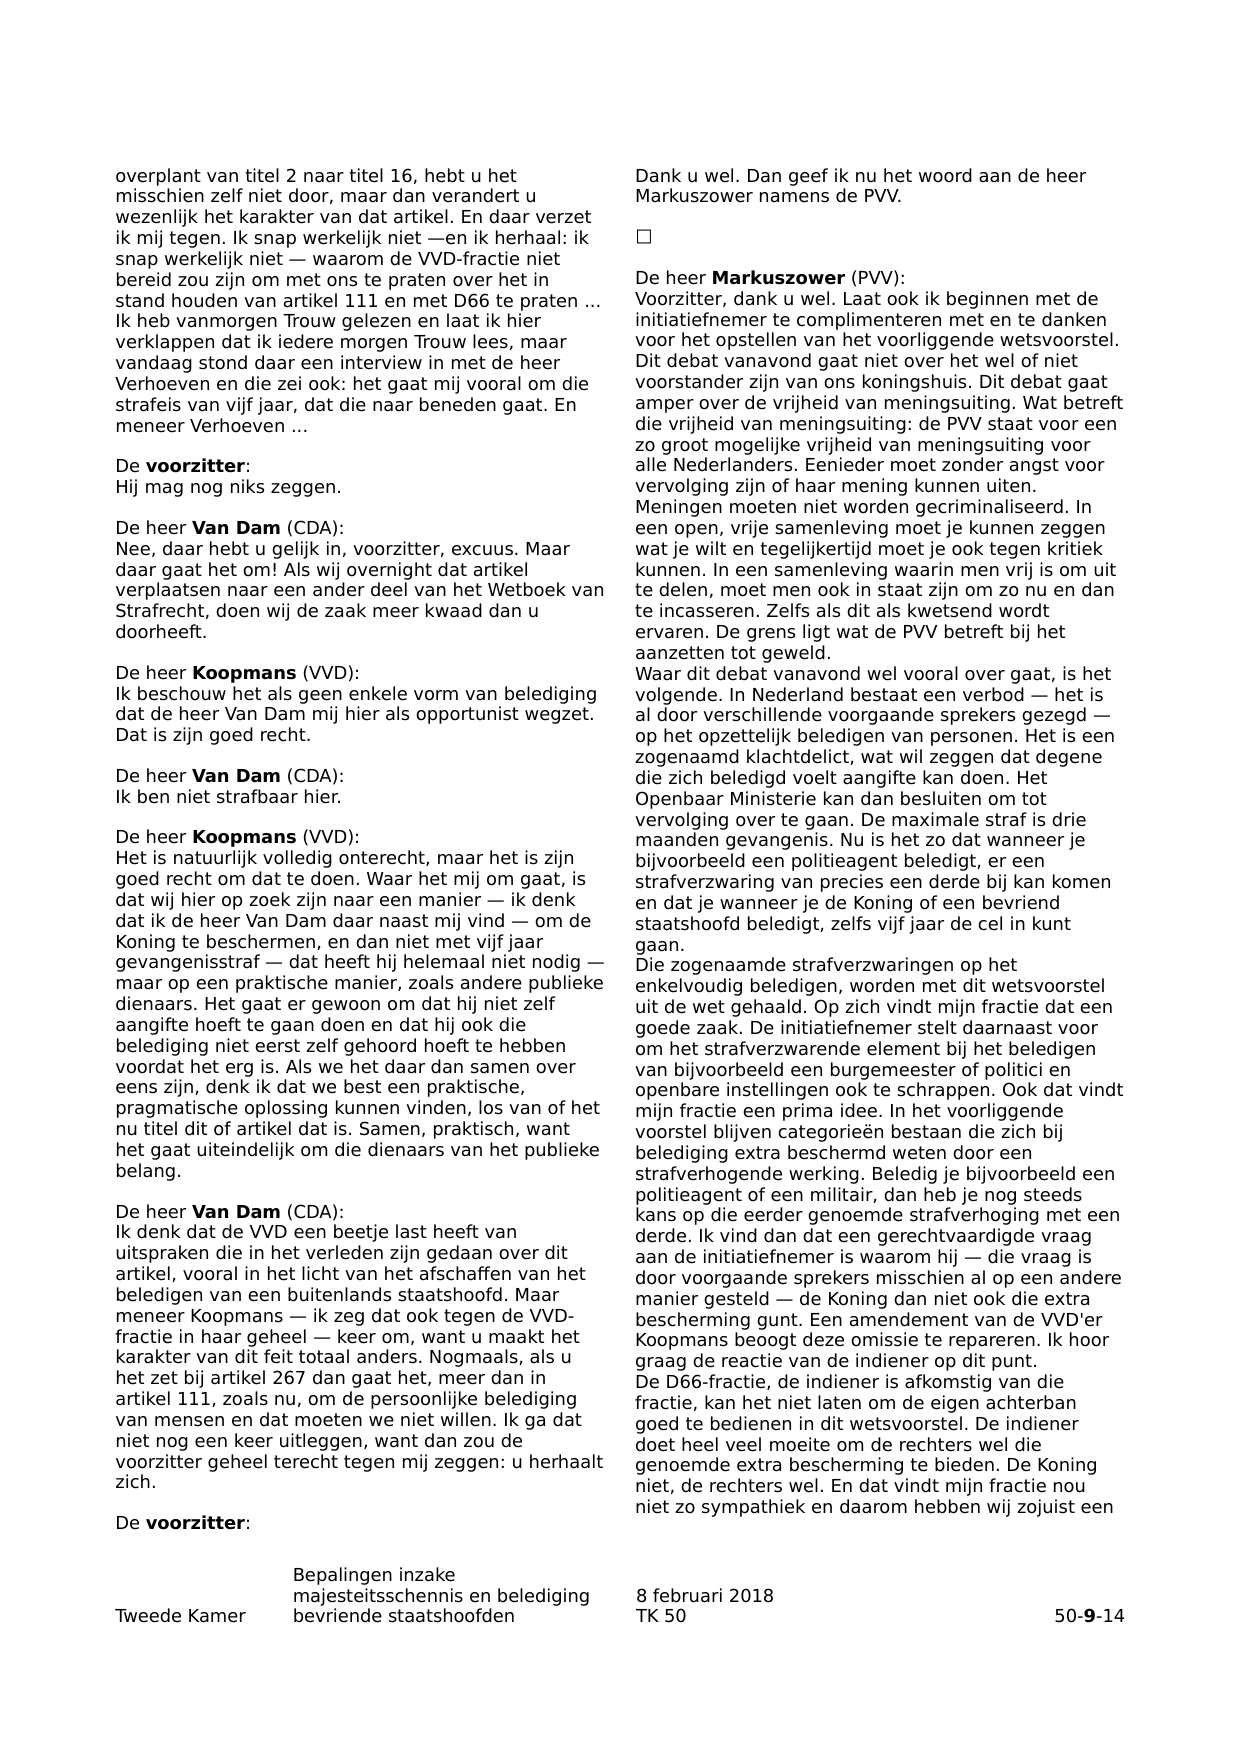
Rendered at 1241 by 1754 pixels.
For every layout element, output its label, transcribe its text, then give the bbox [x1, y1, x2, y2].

text De heer Van Dam (CDA): [115, 766, 605, 787]
text Die zogenaamde strafverzwaringen op het enkelvoudig beledigen, worden met dit wetsvoorstel uit de wet gehaald. Op zich vindt mijn fractie dat een goede zaak. De initiatiefnemer stelt daarnaast voor om het strafverzwarende element bij het beledigen van bijvoorbeeld een burgemeester of politici en openbare instellingen ook te schrappen. Ook dat vindt mijn fractie een prima idee. In het voorliggende voorstel blijven categorieën bestaan die zich bij belediging extra beschermd weten door een strafverhogende werking. Beledig je bijvoorbeeld een politieagent of een militair, dan heb je nog steeds kans op die eerder genoemde strafverhoging met een derde. Ik vind dan dat een gerechtvaardigde vraag aan de initiatiefnemer is waarom hij — die vraag is door voorgaande sprekers misschien al op een andere manier gesteld — de Koning dan niet ook die extra bescherming gunt. Een amendement van de VVD'er Koopmans beoogt deze omissie te repareren. Ik hoor graag de reactie van de indiener op dit punt. [635, 955, 1125, 1372]
text De heer Koopmans (VVD): [115, 663, 605, 683]
text Het is natuurlijk volledig onterecht, maar het is zijn goed recht om dat te doen. Waar het mij om gaat, is dat wij hier op zoek zijn naar een manier — ik denk dat ik de heer Van Dam daar naast mij vind — om de Koning te beschermen, en dan niet met vijf jaar gevangenisstraf — dat heeft hij helemaal niet nodig — maar op een praktische manier, zoals andere publieke dienaars. Het gaat er gewoon om dat hij niet zelf aangifte hoeft te gaan doen en dat hij ook die belediging niet eerst zelf gehoord hoeft te hebben voordat het erg is. Als we het daar dan samen over eens zijn, denk ik dat we best een praktische, pragmatische oplossing kunnen vinden, los van of het nu titel dit of artikel dat is. Samen, praktisch, want het gaat uiteindelijk om die dienaars van het publieke belang. [115, 848, 605, 1181]
text ⬜ [635, 227, 1125, 248]
text Hij mag nog niks zeggen. [115, 477, 605, 498]
text De voorzitter: [115, 456, 605, 477]
text overplant van titel 2 naar titel 16, hebt u het misschien zelf niet door, maar dan verandert u wezenlijk het karakter van dat artikel. En daar verzet ik mij tegen. Ik snap werkelijk niet —en ik herhaal: ik snap werkelijk niet — waarom de VVD-fractie niet bereid zou zijn om met ons te praten over het in stand houden van artikel 111 en met D66 te praten ... Ik heb vanmorgen Trouw gelezen en laat ik hier verklappen dat ik iedere morgen Trouw lees, maar vandaag stond daar een interview in met de heer Verhoeven en die zei ook: het gaat mij vooral om die strafeis van vijf jaar, dat die naar beneden gaat. En meneer Verhoeven ... [115, 165, 605, 436]
text De heer Markuszower (PVV): [635, 268, 1125, 288]
text De heer Van Dam (CDA): [115, 1201, 605, 1222]
text Voorzitter, dank u wel. Laat ook ik beginnen met de initiatiefnemer te complimenteren met en te danken voor het opstellen van het voorliggende wetsvoorstel. Dit debat vanavond gaat niet over het wel of niet voorstander zijn van ons koningshuis. Dit debat gaat amper over de vrijheid van meningsuiting. Wat betreft die vrijheid van meningsuiting: de PVV staat voor een zo groot mogelijke vrijheid van meningsuiting voor alle Nederlanders. Eenieder moet zonder angst voor vervolging zijn of haar mening kunnen uiten. Meningen moeten niet worden gecriminaliseerd. In een open, vrije samenleving moet je kunnen zeggen wat je wilt en tegelijkertijd moet je ook tegen kritiek kunnen. In een samenleving waarin men vrij is om uit te delen, moet men ook in staat zijn om zo nu en dan te incasseren. Zelfs als dit als kwetsend wordt ervaren. De grens ligt wat de PVV betreft bij het aanzetten tot geweld. [635, 288, 1125, 663]
text De voorzitter: [115, 1513, 605, 1534]
text De D66-fractie, de indiener is afkomstig van die fractie, kan het niet laten om de eigen achterban goed te bedienen in dit wetsvoorstel. De indiener doet heel veel moeite om de rechters wel die genoemde extra bescherming te bieden. De Koning niet, de rechters wel. En dat vindt mijn fractie nou niet zo sympathiek en daarom hebben wij zojuist een [635, 1372, 1125, 1518]
text Waar dit debat vanavond wel vooral over gaat, is het volgende. In Nederland bestaat een verbod — het is al door verschillende voorgaande sprekers gezegd — op het opzettelijk beledigen van personen. Het is een zogenaamd klachtdelict, wat wil zeggen dat degene die zich beledigd voelt aangifte kan doen. Het Openbaar Ministerie kan dan besluiten om tot vervolging over te gaan. De maximale straf is drie maanden gevangenis. Nu is het zo dat wanneer je bijvoorbeeld een politieagent beledigt, er een strafverzwaring van precies een derde bij kan komen en dat je wanneer je de Koning of een bevriend staatshoofd beledigt, zelfs vijf jaar de cel in kunt gaan. [635, 663, 1125, 955]
text Nee, daar hebt u gelijk in, voorzitter, excuus. Maar daar gaat het om! Als wij overnight dat artikel verplaatsen naar een ander deel van het Wetboek van Strafrecht, doen wij de zaak meer kwaad dan u doorheeft. [115, 538, 605, 643]
text De heer Van Dam (CDA): [115, 518, 605, 538]
text Ik ben niet strafbaar hier. [115, 787, 605, 807]
text Ik denk dat de VVD een beetje last heeft van uitspraken die in het verleden zijn gedaan over dit artikel, vooral in het licht van het afschaffen van het beledigen van een buitenlands staatshoofd. Maar meneer Koopmans — ik zeg dat ook tegen de VVD-fractie in haar geheel — keer om, want u maakt het karakter van dit feit totaal anders. Nogmaals, als u het zet bij artikel 267 dan gaat het, meer dan in artikel 111, zoals nu, om de persoonlijke belediging van mensen en dat moeten we niet willen. Ik ga dat niet nog een keer uitleggen, want dan zou de voorzitter geheel terecht tegen mij zeggen: u herhaalt zich. [115, 1222, 605, 1493]
text Ik beschouw het als geen enkele vorm van belediging dat de heer Van Dam mij hier als opportunist wegzet. Dat is zijn goed recht. [115, 683, 605, 746]
text De heer Koopmans (VVD): [115, 827, 605, 848]
text Dank u wel. Dan geef ik nu het woord aan de heer Markuszower namens de PVV. [635, 165, 1125, 207]
